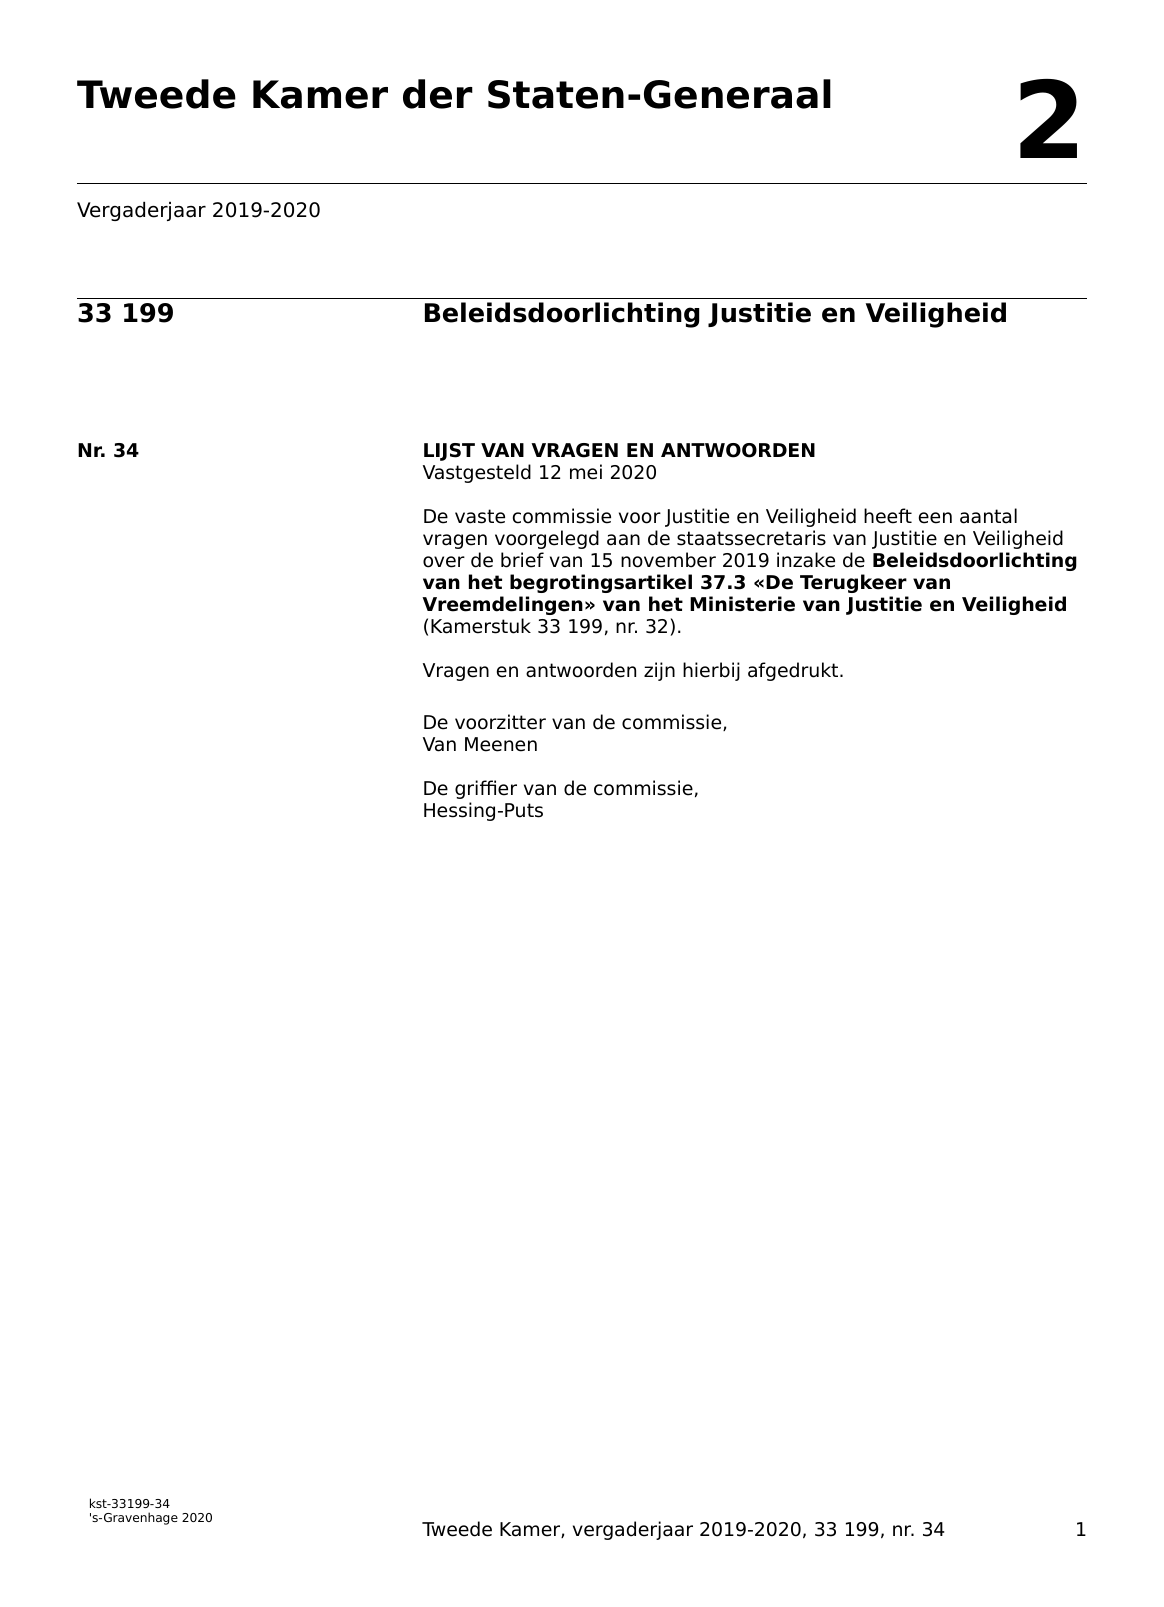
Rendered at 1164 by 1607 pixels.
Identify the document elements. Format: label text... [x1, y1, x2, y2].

text De griffier van de commissie, Hessing-Puts [422, 778, 1087, 822]
subtitle Nr. 34 LIJST VAN VRAGEN EN ANTWOORDEN [77, 440, 1087, 462]
text 's-Gravenhage 2020 [88, 1511, 323, 1525]
table_header 2 [886, 59, 1087, 183]
text De voorzitter van de commissie, Van Meenen [422, 712, 1087, 756]
table_header Tweede Kamer der Staten-Generaal [77, 59, 886, 183]
table_cell Vergaderjaar 2019-2020 [77, 184, 1087, 298]
subtitle 33 199 Beleidsdoorlichting Justitie en Veiligheid [77, 299, 1087, 329]
text Vastgesteld 12 mei 2020 [422, 462, 1087, 484]
text De vaste commissie voor Justitie en Veiligheid heeft een aantal vragen voorgelegd aan de staatssecretaris van Justitie en Veiligheid over de brief van 15 november 2019 inzake de Beleidsdoorlichting van het begrotingsartikel 37.3 «De Terugkeer van Vreemdelingen» van het Ministerie van Justitie en Veiligheid (Kamerstuk 33 199, nr. 32). [422, 506, 1087, 638]
text kst-33199-34 [88, 1497, 323, 1511]
text Vragen en antwoorden zijn hierbij afgedrukt. [422, 660, 1087, 682]
